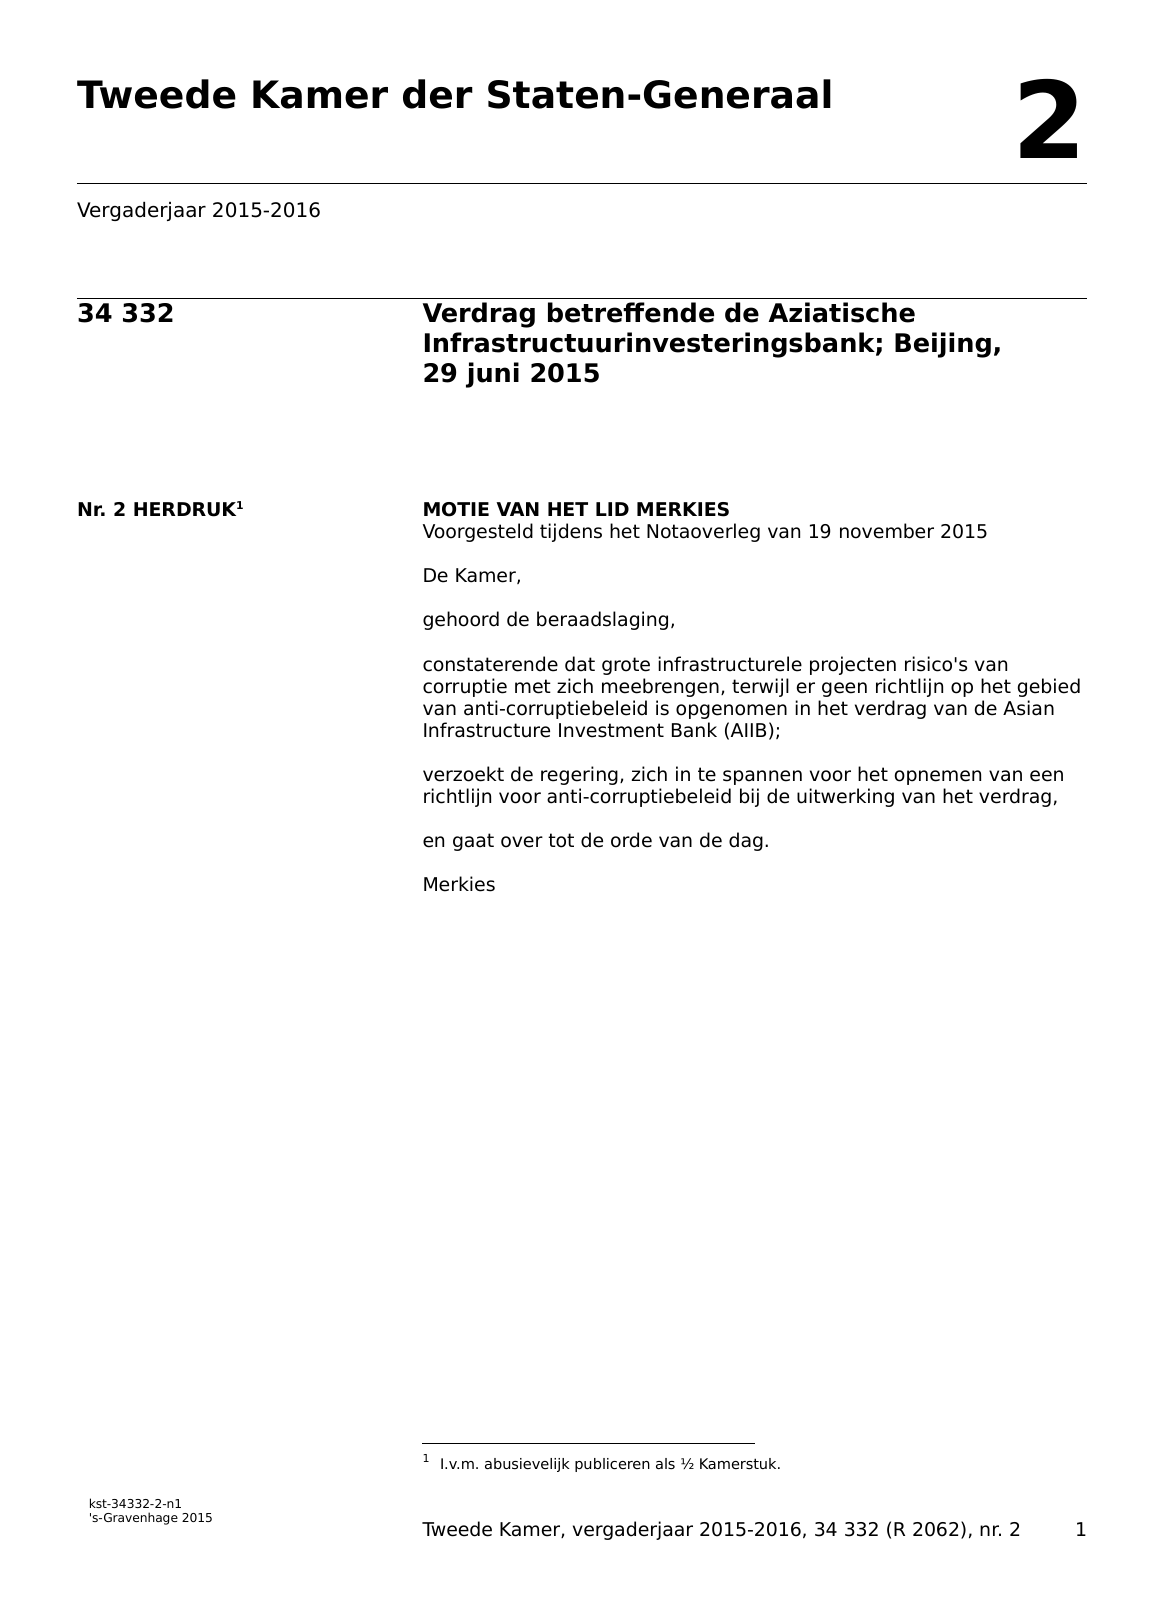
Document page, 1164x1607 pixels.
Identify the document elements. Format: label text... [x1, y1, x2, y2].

text verzoekt de regering, zich in te spannen voor het opnemen van een richtlijn voor anti-corruptiebeleid bij de uitwerking van het verdrag, [422, 764, 1087, 808]
text Voorgesteld tijdens het Notaoverleg van 19 november 2015 [422, 521, 1087, 543]
subtitle 34 332 Verdrag betreffende de Aziatische Infrastructuurinvesteringsbank; Beijing, 29 juni 2015 [77, 299, 1087, 388]
text I.v.m. abusievelijk publiceren als ½ Kamerstuk. [422, 1452, 1087, 1474]
subtitle Nr. 2 HERDRUK MOTIE VAN HET LID MERKIES [77, 499, 1087, 521]
table_header 2 [886, 59, 1087, 183]
text en gaat over tot de orde van de dag. [422, 830, 1087, 852]
table_cell Vergaderjaar 2015-2016 [77, 184, 1087, 298]
table_header Tweede Kamer der Staten-Generaal [77, 59, 886, 183]
text Merkies [422, 874, 1087, 896]
text kst-34332-2-n1 [88, 1497, 323, 1511]
text De Kamer, [422, 565, 1087, 587]
text gehoord de beraadslaging, [422, 609, 1087, 631]
text constaterende dat grote infrastructurele projecten risico's van corruptie met zich meebrengen, terwijl er geen richtlijn op het gebied van anti-corruptiebeleid is opgenomen in het verdrag van de Asian Infrastructure Investment Bank (AIIB); [422, 653, 1087, 741]
text 's-Gravenhage 2015 [88, 1511, 323, 1525]
